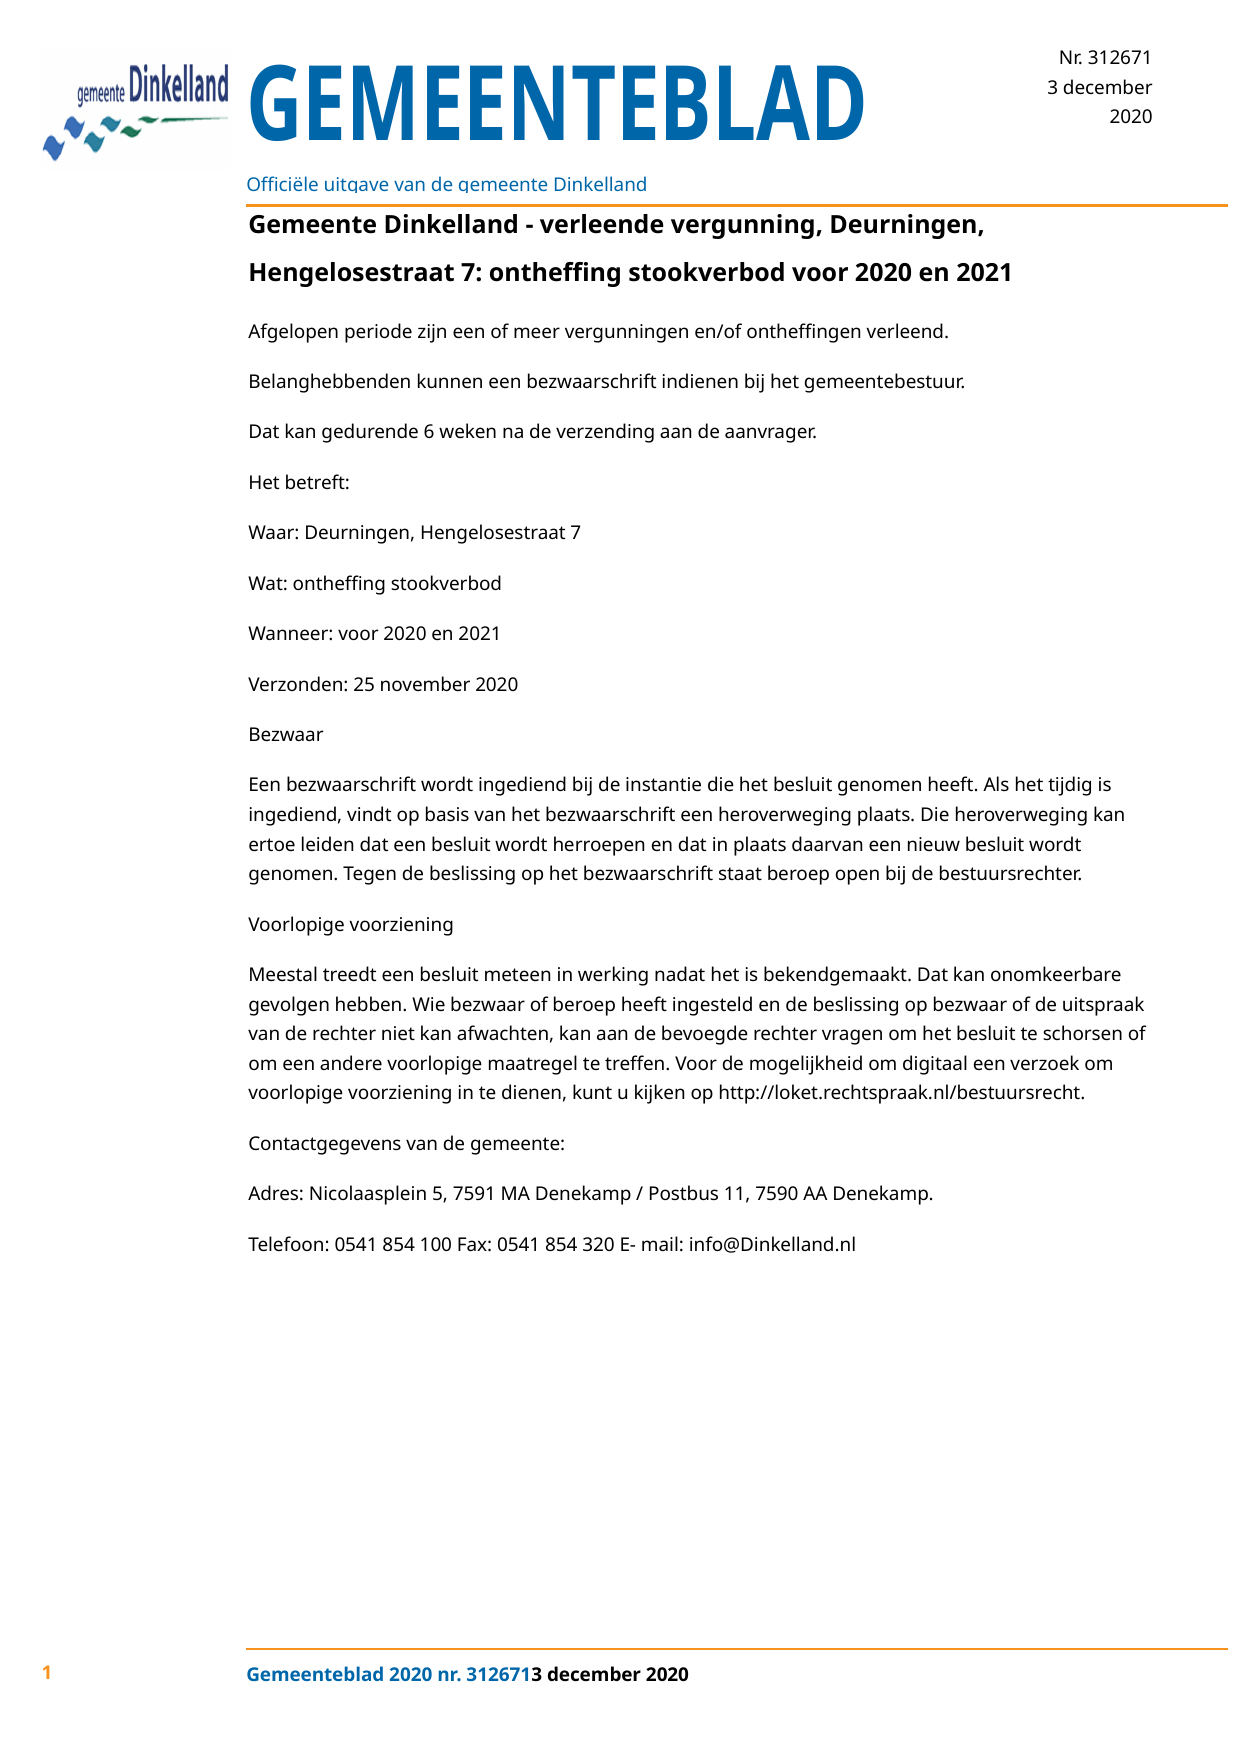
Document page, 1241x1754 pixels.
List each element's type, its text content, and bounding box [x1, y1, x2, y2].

text Dat kan gedurende 6 weken na de verzending aan de aanvrager. [248, 419, 1152, 444]
text Waar: Deurningen, Hengelosestraat 7 [248, 519, 1152, 545]
text Contactgegevens van de gemeente: [248, 1130, 1152, 1156]
text Belanghebbenden kunnen een bezwaarschrift indienen bij het gemeentebestuur. [248, 368, 1152, 394]
text Adres: Nicolaasplein 5, 7591 MA Denekamp / Postbus 11, 7590 AA Denekamp. [248, 1180, 1152, 1206]
picture [41, 47, 231, 172]
text Wat: ontheffing stookverbod [248, 570, 1152, 596]
text Telefoon: 0541 854 100 Fax: 0541 854 320 E- mail: info@Dinkelland.nl [248, 1231, 1152, 1257]
text Het betreft: [248, 469, 1152, 495]
text Wanneer: voor 2020 en 2021 [248, 620, 1152, 646]
text Een bezwaarschrift wordt ingediend bij de instantie die het besluit genomen heeft. Als het tijdig is ingediend, vindt op basis van het bezwaarschrift een heroverweging plaats. Die heroverweging kan ertoe leiden dat een besluit wordt herroepen en dat in plaats daarvan een nieuw besluit wordt genomen. Tegen de beslissing op het bezwaarschrift staat beroep open bij de bestuursrechter. [248, 772, 1152, 886]
text Bezwaar [248, 721, 1152, 747]
text Voorlopige voorziening [248, 911, 1152, 937]
text Meestal treedt een besluit meteen in werking nadat het is bekendgemaakt. Dat kan onomkeerbare gevolgen hebben. Wie bezwaar of beroep heeft ingesteld en de beslissing op bezwaar of de uitspraak van de rechter niet kan afwachten, kan aan de bevoegde rechter vragen om het besluit te schorsen of om een andere voorlopige maatregel te treffen. Voor de mogelijkheid om digitaal een verzoek om voorlopige voorziening in te dienen, kunt u kijken op http://loket.rechtspraak.nl/bestuursrecht. [248, 961, 1152, 1105]
text Gemeente Dinkelland - verleende vergunning, Deurningen, Hengelosestraat 7: ontheffing stookverbod voor 2020 en 2021 [248, 207, 1152, 288]
text Verzonden: 25 november 2020 [248, 671, 1152, 697]
text Afgelopen periode zijn een of meer vergunningen en/of ontheffingen verleend. [248, 318, 1152, 344]
